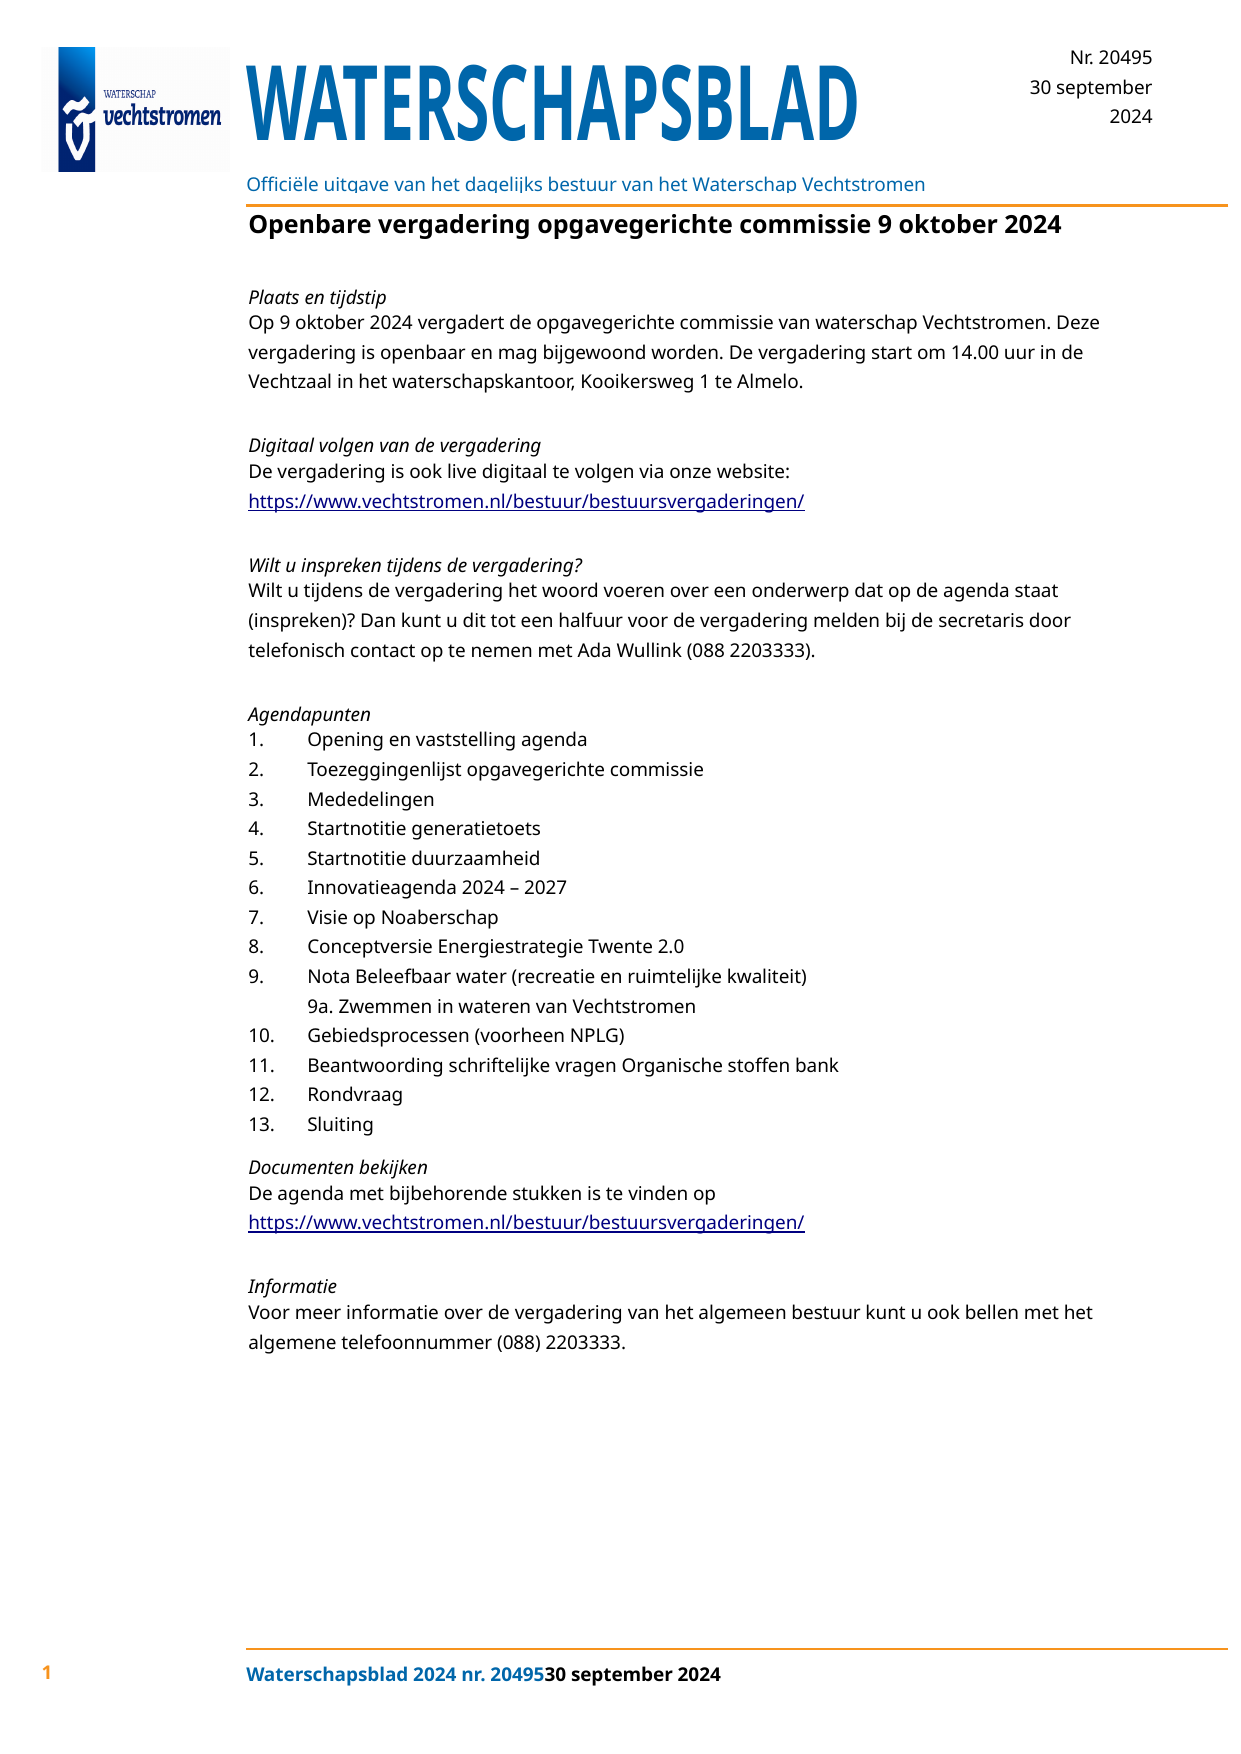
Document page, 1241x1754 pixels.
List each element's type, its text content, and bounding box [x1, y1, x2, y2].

list Opening en vaststelling agenda [248, 727, 1152, 752]
picture [41, 47, 231, 172]
list Startnotitie duurzaamheid [248, 845, 1152, 871]
list Beantwoording schriftelijke vragen Organische stoffen bank [248, 1052, 1152, 1078]
text Wilt u inspreken tijdens de vergadering? [248, 552, 1152, 578]
list 9a. Zwemmen in wateren van Vechtstromen [248, 993, 1152, 1018]
list Startnotitie generatietoets [248, 815, 1152, 841]
text Informatie [248, 1273, 1152, 1299]
text Openbare vergadering opgavegerichte commissie 9 oktober 2024 [248, 207, 1152, 241]
text Digitaal volgen van de vergadering [248, 433, 1152, 458]
text Op 9 oktober 2024 vergadert de opgavegerichte commissie van waterschap Vechtstromen. Deze vergadering is openbaar en mag bijgewoond worden. De vergadering start om 14.00 uur in de Vechtzaal in het waterschapskantoor, Kooikersweg 1 te Almelo. [248, 309, 1152, 394]
list Conceptversie Energiestrategie Twente 2.0 [248, 934, 1152, 959]
text Documenten bekijken [248, 1154, 1152, 1180]
list Gebiedsprocessen (voorheen NPLG) [248, 1022, 1152, 1048]
text De vergadering is ook live digitaal te volgen via onze website: https://www.vechtstromen.nl/bestuur/bestuursvergaderingen/ [248, 458, 1152, 514]
list Sluiting [248, 1111, 1152, 1137]
list Nota Beleefbaar water (recreatie en ruimtelijke kwaliteit) [248, 963, 1152, 989]
list Mededelingen [248, 786, 1152, 811]
list Rondvraag [248, 1082, 1152, 1107]
text Voor meer informatie over de vergadering van het algemeen bestuur kunt u ook bellen met het algemene telefoonnummer (088) 2203333. [248, 1299, 1152, 1354]
text De agenda met bijbehorende stukken is te vinden op https://www.vechtstromen.nl/bestuur/bestuursvergaderingen/ [248, 1180, 1152, 1235]
list Innovatieagenda 2024 – 2027 [248, 874, 1152, 900]
text Wilt u tijdens de vergadering het woord voeren over een onderwerp dat op de agenda staat (inspreken)? Dan kunt u dit tot een halfuur voor de vergadering melden bij de secretaris door telefonisch contact op te nemen met Ada Wullink (088 2203333). [248, 578, 1152, 663]
list Visie op Noaberschap [248, 904, 1152, 930]
text Agendapunten [248, 701, 1152, 727]
text Plaats en tijdstip [248, 284, 1152, 309]
list Toezeggingenlijst opgavegerichte commissie [248, 756, 1152, 782]
